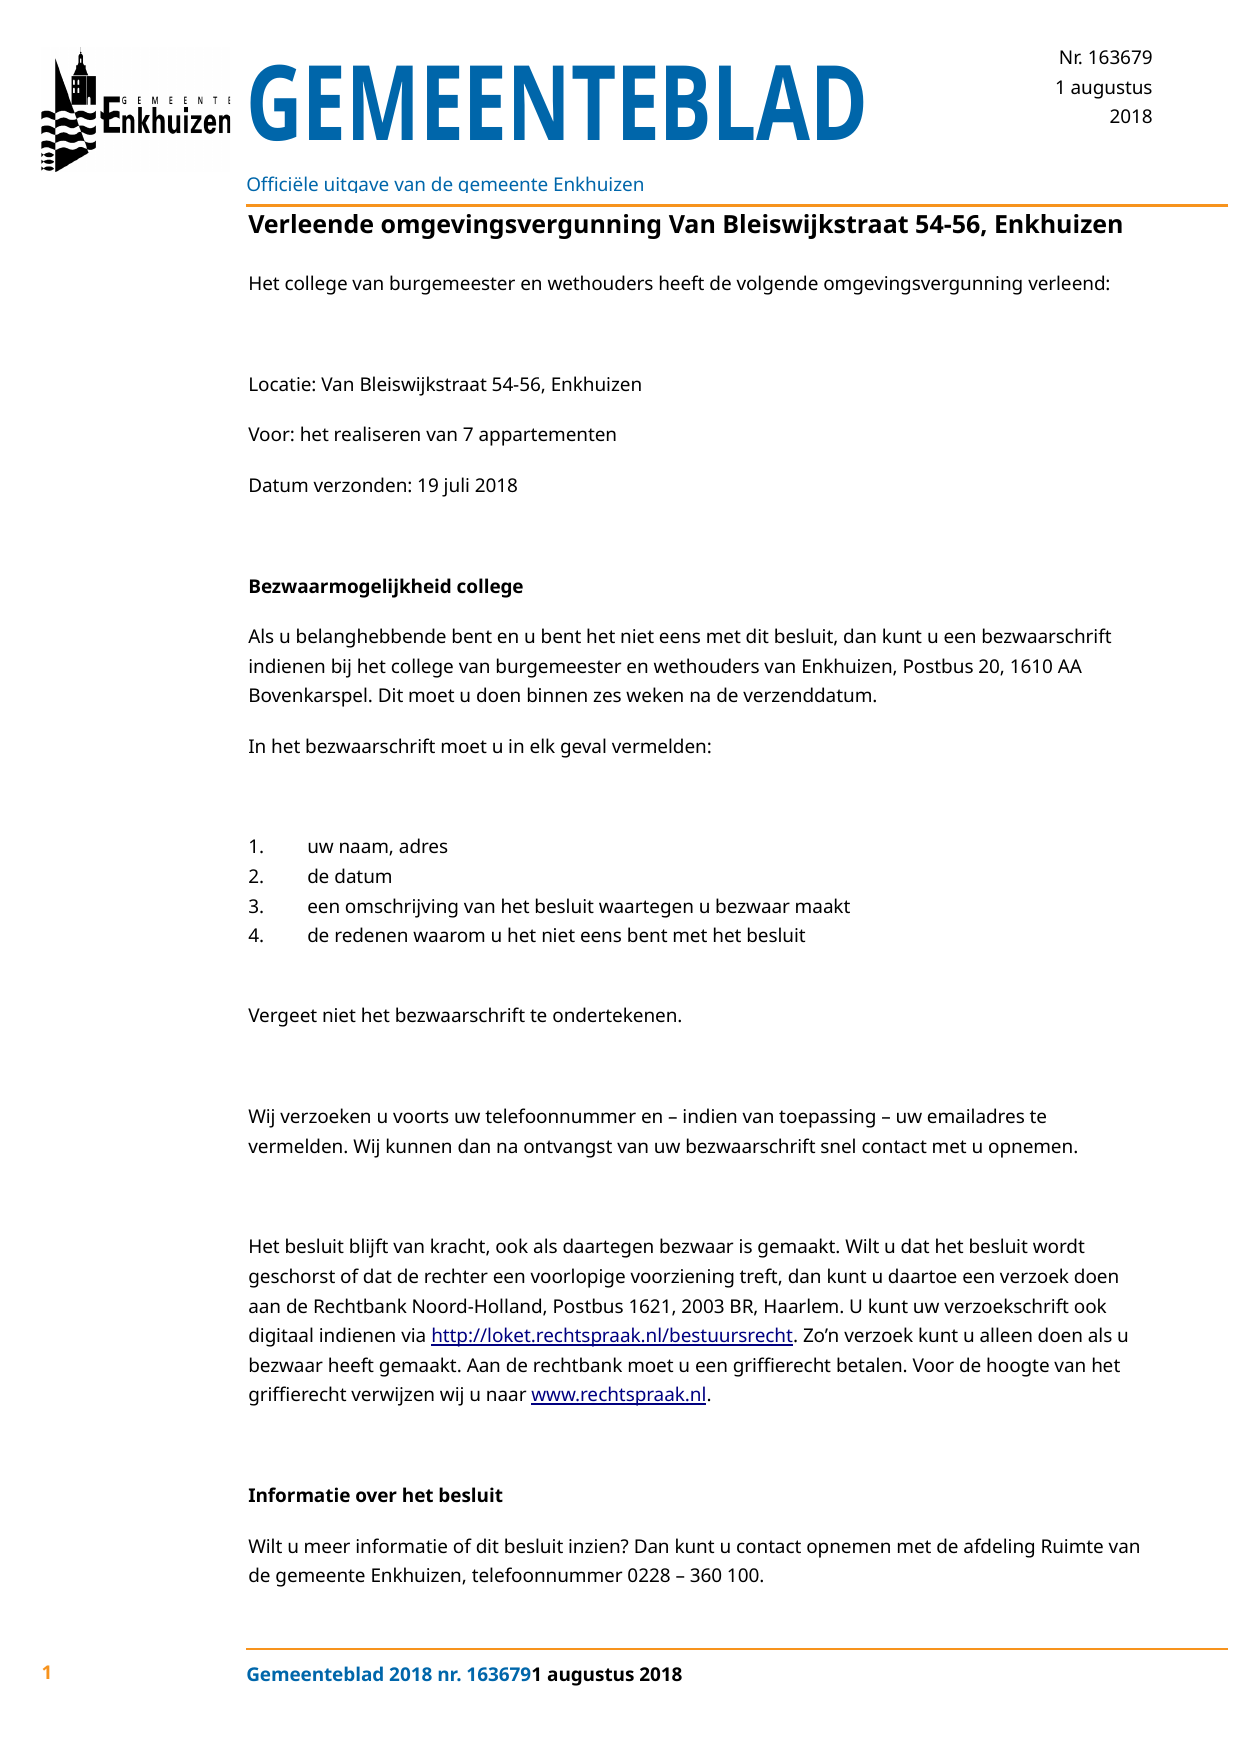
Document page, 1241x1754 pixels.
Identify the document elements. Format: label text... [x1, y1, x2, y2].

list een omschrijving van het besluit waartegen u bezwaar maakt [248, 893, 1152, 918]
text Datum verzonden: 19 juli 2018 [248, 472, 1152, 498]
picture [41, 47, 231, 172]
text Verleende omgevingsvergunning Van Bleiswijkstraat 54-56, Enkhuizen [248, 207, 1152, 241]
text Wij verzoeken u voorts uw telefoonnummer en – indien van toepassing – uw emailadres te vermelden. Wij kunnen dan na ontvangst van uw bezwaarschrift snel contact met u opnemen. [248, 1103, 1152, 1158]
text Voor: het realiseren van 7 appartementen [248, 422, 1152, 447]
text Als u belanghebbende bent en u bent het niet eens met dit besluit, dan kunt u een bezwaarschrift indienen bij het college van burgemeester en wethouders van Enkhuizen, Postbus 20, 1610 AA Bovenkarspel. Dit moet u doen binnen zes weken na de verzenddatum. [248, 623, 1152, 708]
text Wilt u meer informatie of dit besluit inzien? Dan kunt u contact opnemen met de afdeling Ruimte van de gemeente Enkhuizen, telefoonnummer 0228 – 360 100. [248, 1533, 1152, 1588]
list de datum [248, 863, 1152, 889]
text Het college van burgemeester en wethouders heeft de volgende omgevingsvergunning verleend: [248, 270, 1152, 296]
list de redenen waarom u het niet eens bent met het besluit [248, 922, 1152, 948]
text In het bezwaarschrift moet u in elk geval vermelden: [248, 733, 1152, 758]
text Vergeet niet het bezwaarschrift te ondertekenen. [248, 1002, 1152, 1028]
list uw naam, adres [248, 834, 1152, 859]
text Locatie: Van Bleiswijkstraat 54-56, Enkhuizen [248, 371, 1152, 397]
text Bezwaarmogelijkheid college [248, 573, 1152, 598]
text Het besluit blijft van kracht, ook als daartegen bezwaar is gemaakt. Wilt u dat het besluit wordt geschorst of dat de rechter een voorlopige voorziening treft, dan kunt u daartoe een verzoek doen aan de Rechtbank Noord-Holland, Postbus 1621, 2003 BR, Haarlem. U kunt uw verzoekschrift ook digitaal indienen via http://loket.rechtspraak.nl/bestuursrecht. Zo’n verzoek kunt u alleen doen als u bezwaar heeft gemaakt. Aan de rechtbank moet u een griffierecht betalen. Voor de hoogte van het griffierecht verwijzen wij u naar www.rechtspraak.nl. [248, 1234, 1152, 1407]
text Informatie over het besluit [248, 1482, 1152, 1508]
